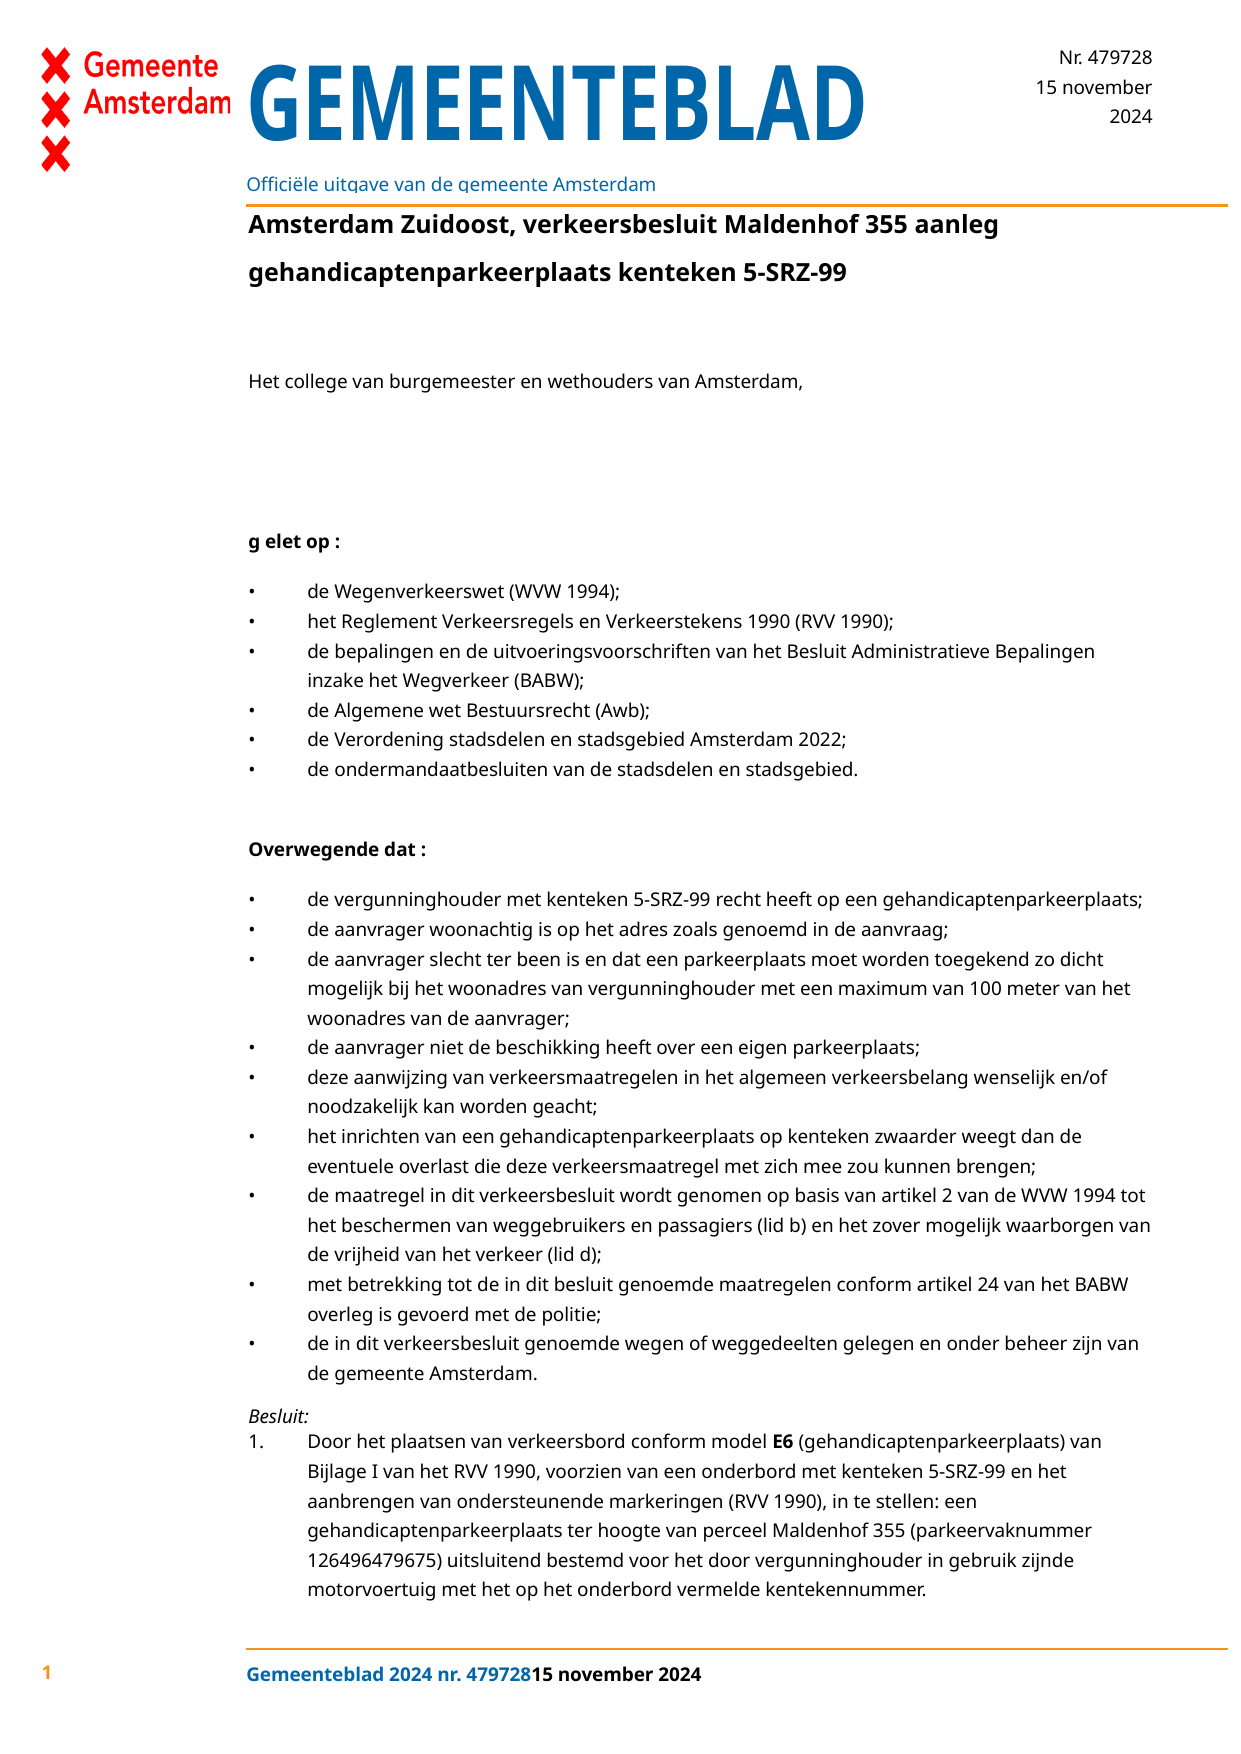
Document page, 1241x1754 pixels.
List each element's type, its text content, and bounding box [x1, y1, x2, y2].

list deze aanwijzing van verkeersmaatregelen in het algemeen verkeersbelang wenselijk en/of noodzakelijk kan worden geacht; [248, 1064, 1152, 1119]
list de bepalingen en de uitvoeringsvoorschriften van het Besluit Administratieve Bepalingen inzake het Wegverkeer (BABW); [248, 638, 1152, 693]
list de aanvrager niet de beschikking heeft over een eigen parkeerplaats; [248, 1034, 1152, 1060]
list de maatregel in dit verkeersbesluit wordt genomen op basis van artikel 2 van de WVW 1994 tot het beschermen van weggebruikers en passagiers (lid b) en het zover mogelijk waarborgen van de vrijheid van het verkeer (lid d); [248, 1182, 1152, 1267]
list de aanvrager slecht ter been is en dat een parkeerplaats moet worden toegekend zo dicht mogelijk bij het woonadres van vergunninghouder met een maximum van 100 meter van het woonadres van de aanvrager; [248, 946, 1152, 1031]
list het inrichten van een gehandicaptenparkeerplaats op kenteken zwaarder weegt dan de eventuele overlast die deze verkeersmaatregel met zich mee zou kunnen brengen; [248, 1123, 1152, 1178]
list de Algemene wet Bestuursrecht (Awb); [248, 697, 1152, 723]
text g elet op : [248, 528, 1152, 554]
list de in dit verkeersbesluit genoemde wegen of weggedeelten gelegen en onder beheer zijn van de gemeente Amsterdam. [248, 1330, 1152, 1386]
list de Wegenverkeerswet (WVW 1994); [248, 579, 1152, 604]
list de vergunninghouder met kenteken 5-SRZ-99 recht heeft op een gehandicaptenparkeerplaats; [248, 887, 1152, 912]
list de Verordening stadsdelen en stadsgebied Amsterdam 2022; [248, 727, 1152, 752]
text Overwegende dat : [248, 836, 1152, 862]
text Het college van burgemeester en wethouders van Amsterdam, [248, 368, 1152, 394]
list het Reglement Verkeersregels en Verkeerstekens 1990 (RVV 1990); [248, 608, 1152, 634]
text Amsterdam Zuidoost, verkeersbesluit Maldenhof 355 aanleg gehandicaptenparkeerplaats kenteken 5-SRZ-99 [248, 207, 1152, 288]
picture [41, 47, 231, 172]
list Door het plaatsen van verkeersbord conform model E6 (gehandicaptenparkeerplaats) van Bijlage I van het RVV 1990, voorzien van een onderbord met kenteken 5-SRZ-99 en het aanbrengen van ondersteunende markeringen (RVV 1990), in te stellen: een gehandicaptenparkeerplaats ter hoogte van perceel Maldenhof 355 (parkeervaknummer 126496479675) uitsluitend bestemd voor het door vergunninghouder in gebruik zijnde motorvoertuig met het op het onderbord vermelde kentekennummer. [248, 1429, 1152, 1602]
text Besluit: [248, 1403, 1152, 1429]
list de ondermandaatbesluiten van de stadsdelen en stadsgebied. [248, 756, 1152, 782]
list met betrekking tot de in dit besluit genoemde maatregelen conform artikel 24 van het BABW overleg is gevoerd met de politie; [248, 1271, 1152, 1326]
list de aanvrager woonachtig is op het adres zoals genoemd in de aanvraag; [248, 916, 1152, 942]
